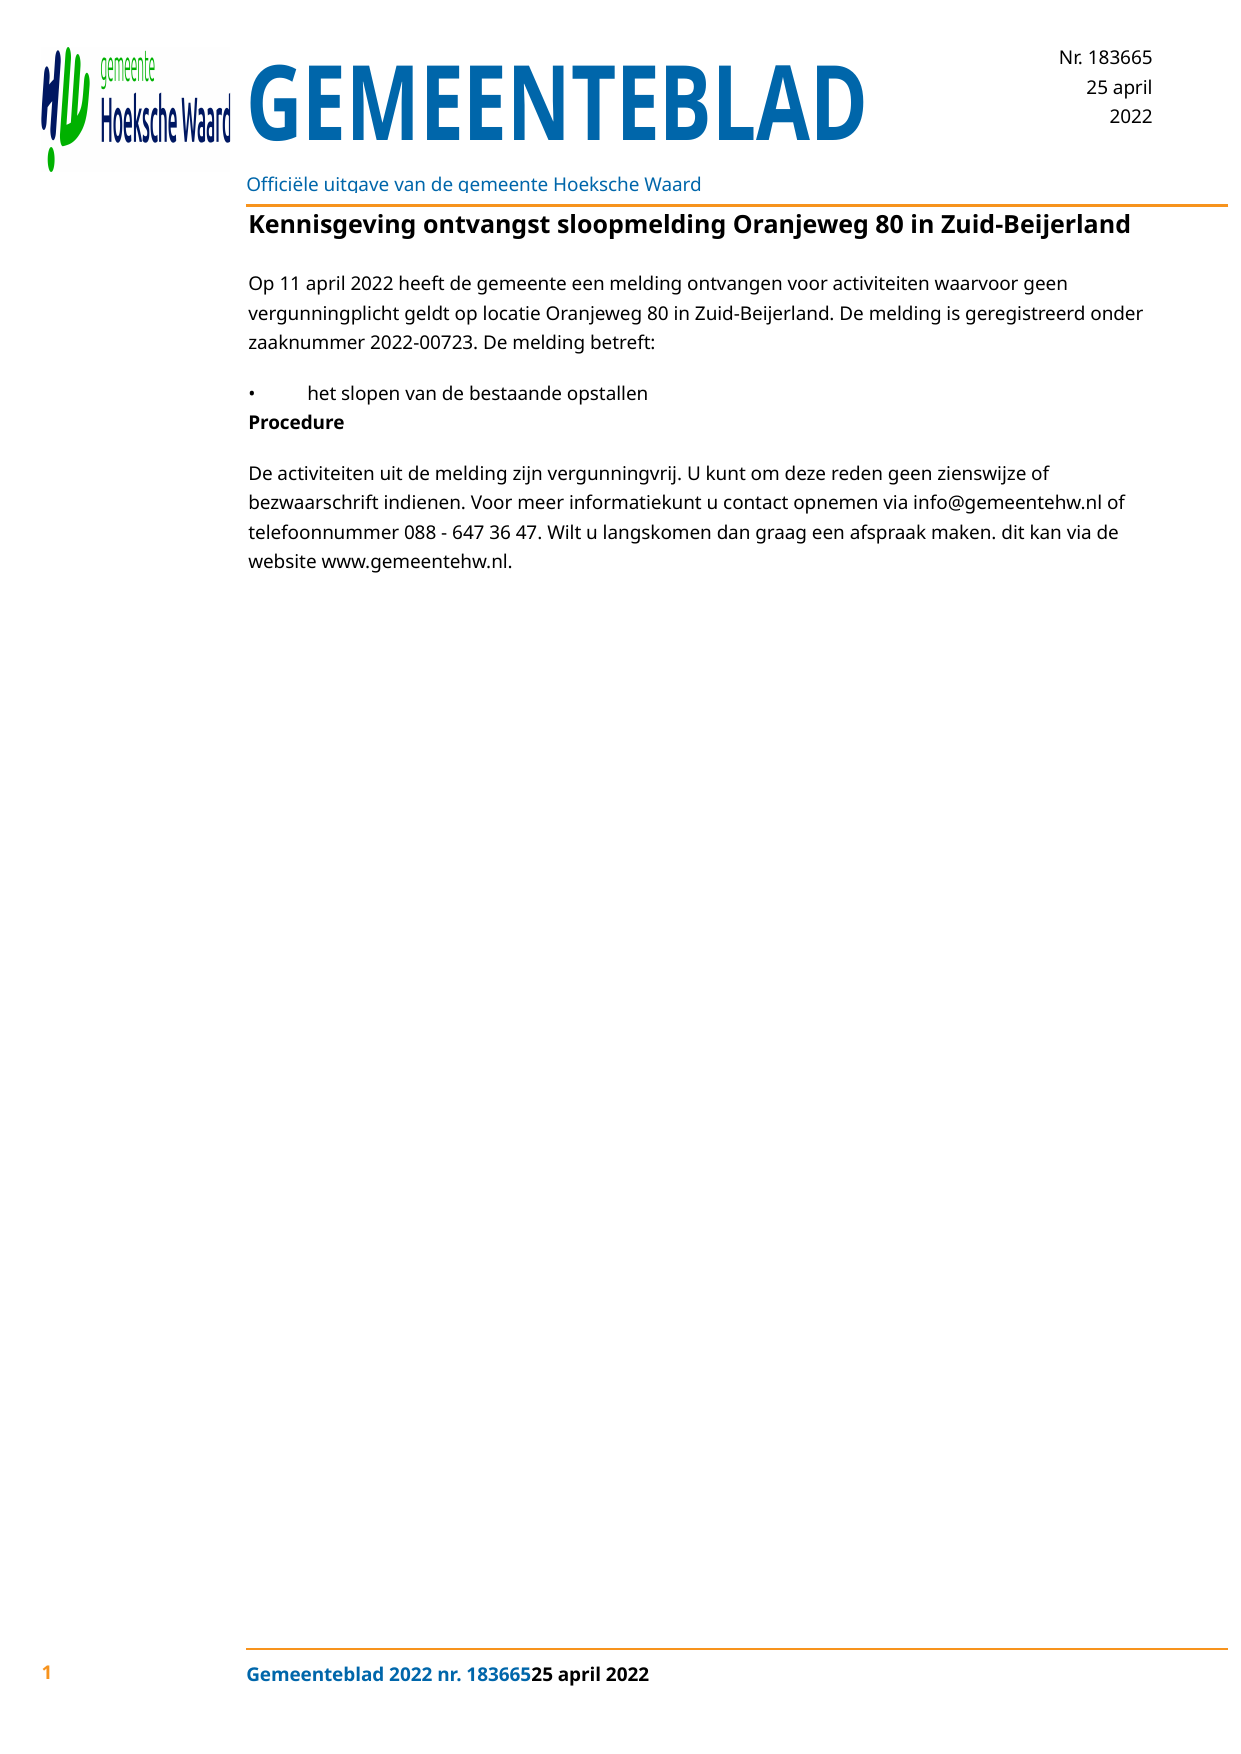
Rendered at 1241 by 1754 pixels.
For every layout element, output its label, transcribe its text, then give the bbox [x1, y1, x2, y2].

text De activiteiten uit de melding zijn vergunningvrij. U kunt om deze reden geen zienswijze of bezwaarschrift indienen. Voor meer informatiekunt u contact opnemen via info@gemeentehw.nl of telefoonnummer 088 - 647 36 47. Wilt u langskomen dan graag een afspraak maken. dit kan via de website www.gemeentehw.nl. [248, 460, 1152, 574]
list het slopen van de bestaande opstallen [248, 380, 1152, 406]
text Procedure [248, 409, 1152, 435]
text Kennisgeving ontvangst sloopmelding Oranjeweg 80 in Zuid-Beijerland [248, 207, 1152, 241]
picture [41, 47, 231, 172]
text Op 11 april 2022 heeft de gemeente een melding ontvangen voor activiteiten waarvoor geen vergunningplicht geldt op locatie Oranjeweg 80 in Zuid-Beijerland. De melding is geregistreerd onder zaaknummer 2022-00723. De melding betreft: [248, 270, 1152, 355]
